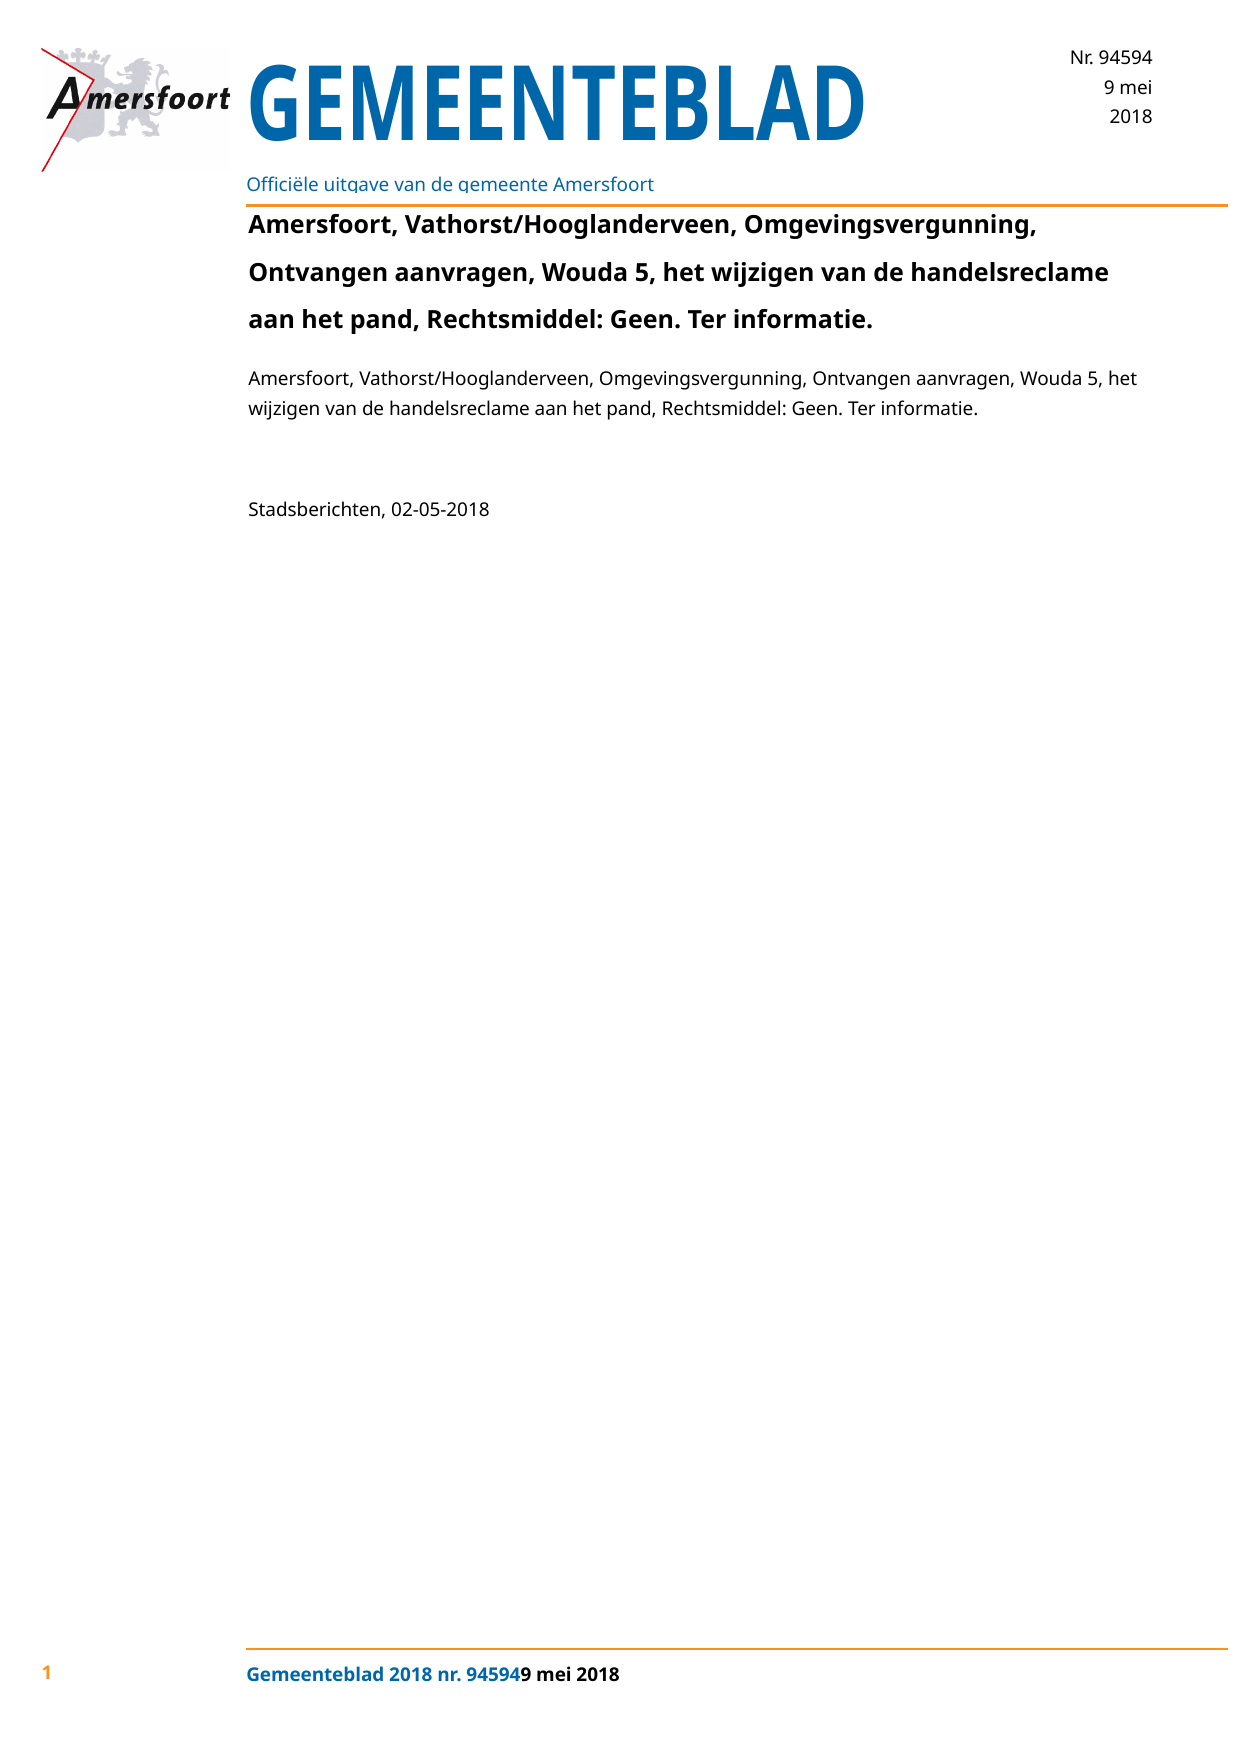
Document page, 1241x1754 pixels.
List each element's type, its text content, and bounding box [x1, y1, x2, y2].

text Amersfoort, Vathorst/Hooglanderveen, Omgevingsvergunning, Ontvangen aanvragen, Wouda 5, het wijzigen van de handelsreclame aan het pand, Rechtsmiddel: Geen. Ter informatie. [248, 207, 1152, 336]
text Amersfoort, Vathorst/Hooglanderveen, Omgevingsvergunning, Ontvangen aanvragen, Wouda 5, het wijzigen van de handelsreclame aan het pand, Rechtsmiddel: Geen. Ter informatie. [248, 366, 1152, 421]
picture [41, 47, 231, 172]
text Stadsberichten, 02-05-2018 [248, 496, 1152, 522]
